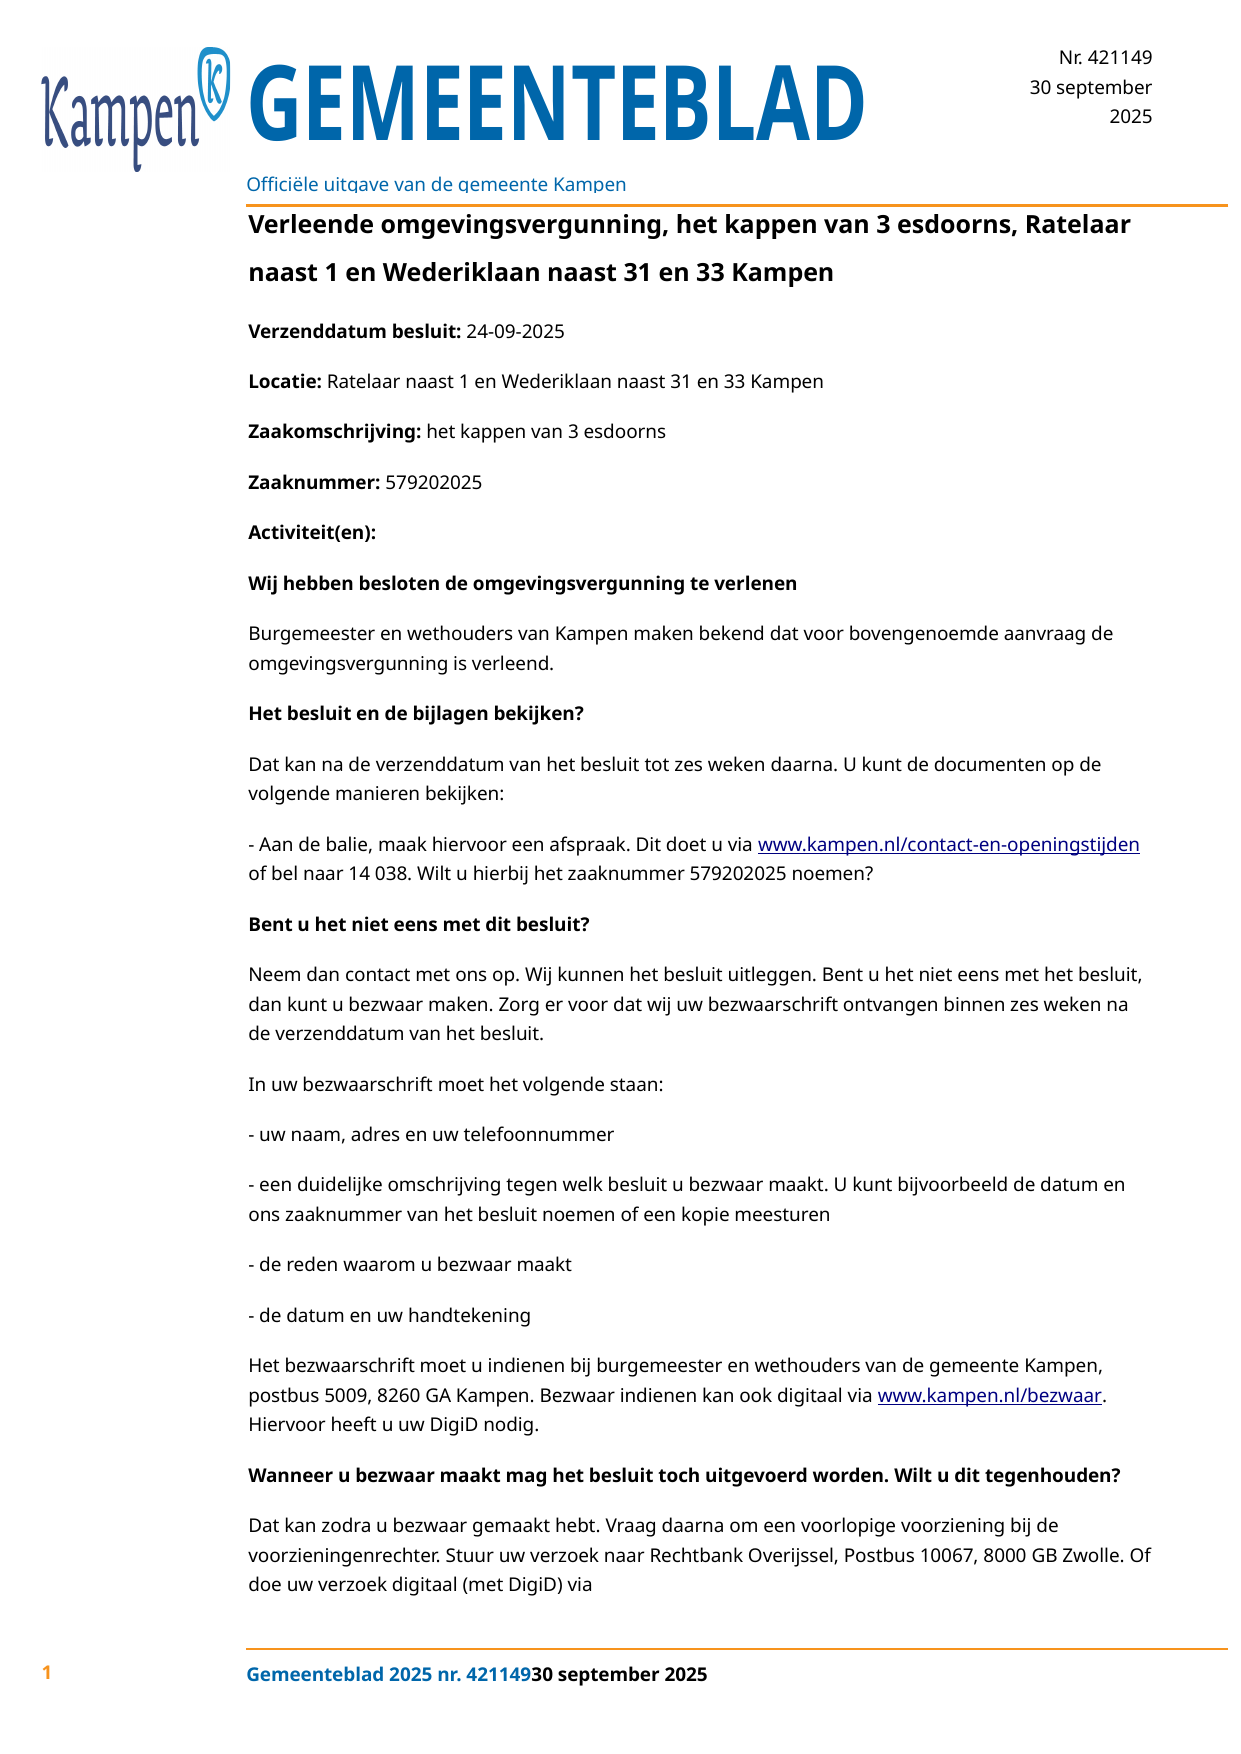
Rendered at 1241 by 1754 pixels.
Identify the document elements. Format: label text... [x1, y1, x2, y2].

text Zaakomschrijving: het kappen van 3 esdoorns [248, 419, 1152, 444]
text - Aan de balie, maak hiervoor een afspraak. Dit doet u via www.kampen.nl/contact-en-openingstijden of bel naar 14 038. Wilt u hierbij het zaaknummer 579202025 noemen? [248, 831, 1152, 886]
text Verleende omgevingsvergunning, het kappen van 3 esdoorns, Ratelaar naast 1 en Wederiklaan naast 31 en 33 Kampen [248, 207, 1152, 288]
text Burgemeester en wethouders van Kampen maken bekend dat voor bovengenoemde aanvraag de omgevingsvergunning is verleend. [248, 620, 1152, 676]
text Neem dan contact met ons op. Wij kunnen het besluit uitleggen. Bent u het niet eens met het besluit, dan kunt u bezwaar maken. Zorg er voor dat wij uw bezwaarschrift ontvangen binnen zes weken na de verzenddatum van het besluit. [248, 961, 1152, 1046]
text Verzenddatum besluit: 24-09-2025 [248, 318, 1152, 344]
text - de reden waarom u bezwaar maakt [248, 1252, 1152, 1277]
text Zaaknummer: 579202025 [248, 469, 1152, 495]
text Wij hebben besloten de omgevingsvergunning te verlenen [248, 570, 1152, 596]
text - uw naam, adres en uw telefoonnummer [248, 1121, 1152, 1147]
text Bent u het niet eens met dit besluit? [248, 911, 1152, 937]
text - een duidelijke omschrijving tegen welk besluit u bezwaar maakt. U kunt bijvoorbeeld de datum en ons zaaknummer van het besluit noemen of een kopie meesturen [248, 1172, 1152, 1227]
picture [41, 47, 231, 172]
text Dat kan zodra u bezwaar gemaakt hebt. Vraag daarna om een voorlopige voorziening bij de voorzieningenrechter. Stuur uw verzoek naar Rechtbank Overijssel, Postbus 10067, 8000 GB Zwolle. Of doe uw verzoek digitaal (met DigiD) via [248, 1512, 1152, 1597]
text - de datum en uw handtekening [248, 1302, 1152, 1328]
text Dat kan na de verzenddatum van het besluit tot zes weken daarna. U kunt de documenten op de volgende manieren bekijken: [248, 751, 1152, 806]
text In uw bezwaarschrift moet het volgende staan: [248, 1071, 1152, 1097]
text Locatie: Ratelaar naast 1 en Wederiklaan naast 31 en 33 Kampen [248, 368, 1152, 394]
text Activiteit(en): [248, 519, 1152, 545]
text Het besluit en de bijlagen bekijken? [248, 700, 1152, 726]
text Het bezwaarschrift moet u indienen bij burgemeester en wethouders van de gemeente Kampen, postbus 5009, 8260 GA Kampen. Bezwaar indienen kan ook digitaal via www.kampen.nl/bezwaar. Hiervoor heeft u uw DigiD nodig. [248, 1352, 1152, 1437]
text Wanneer u bezwaar maakt mag het besluit toch uitgevoerd worden. Wilt u dit tegenhouden? [248, 1462, 1152, 1488]
